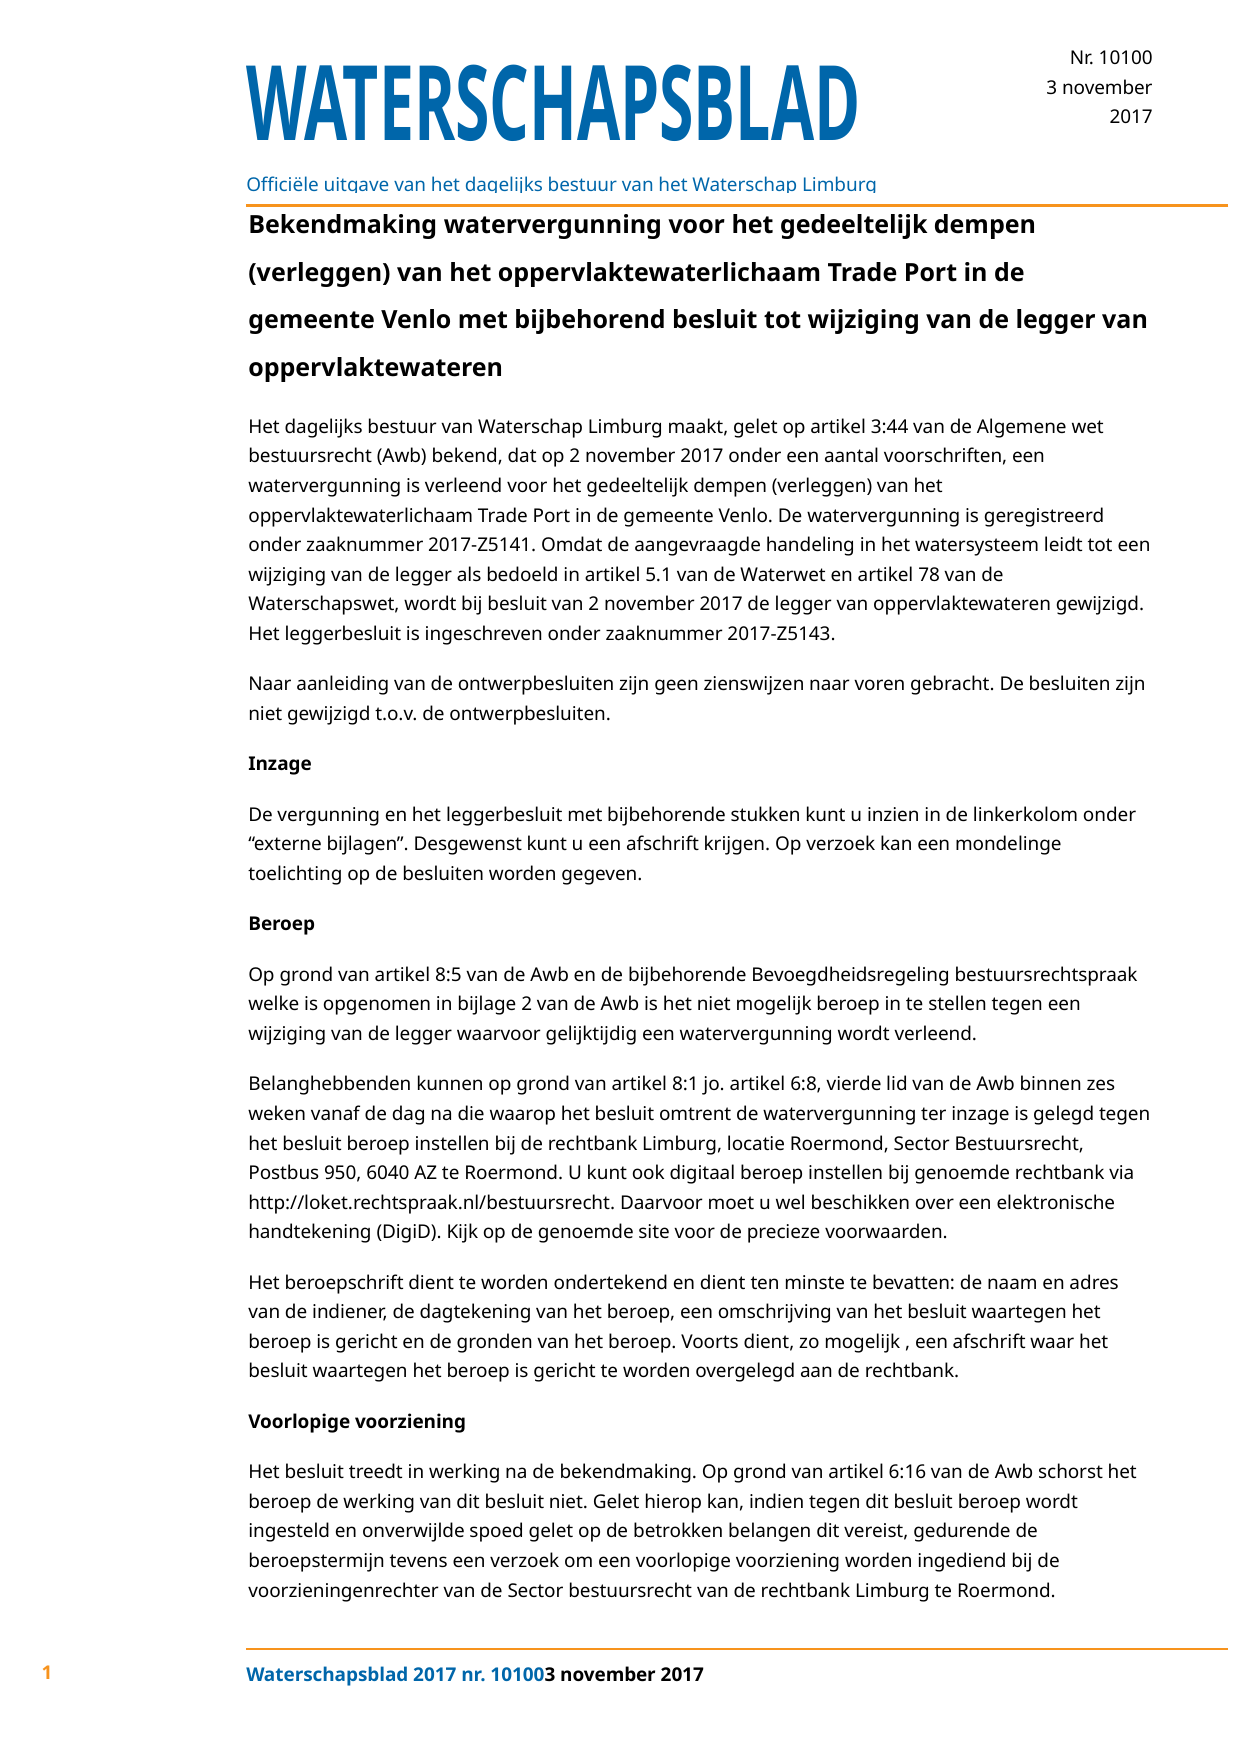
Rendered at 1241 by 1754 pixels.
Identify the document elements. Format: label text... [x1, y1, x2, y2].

picture [41, 47, 231, 172]
text Voorlopige voorziening [248, 1408, 1152, 1434]
text Belanghebbenden kunnen op grond van artikel 8:1 jo. artikel 6:8, vierde lid van de Awb binnen zes weken vanaf de dag na die waarop het besluit omtrent de watervergunning ter inzage is gelegd tegen het besluit beroep instellen bij de rechtbank Limburg, locatie Roermond, Sector Bestuursrecht, Postbus 950, 6040 AZ te Roermond. U kunt ook digitaal beroep instellen bij genoemde rechtbank via http://loket.rechtspraak.nl/bestuursrecht. Daarvoor moet u wel beschikken over een elektronische handtekening (DigiD). Kijk op de genoemde site voor de precieze voorwaarden. [248, 1071, 1152, 1244]
text Naar aanleiding van de ontwerpbesluiten zijn geen zienswijzen naar voren gebracht. De besluiten zijn niet gewijzigd t.o.v. de ontwerpbesluiten. [248, 671, 1152, 726]
text Bekendmaking watervergunning voor het gedeeltelijk dempen (verleggen) van het oppervlaktewaterlichaam Trade Port in de gemeente Venlo met bijbehorend besluit tot wijziging van de legger van oppervlaktewateren [248, 207, 1152, 384]
text Inzage [248, 751, 1152, 776]
text Op grond van artikel 8:5 van de Awb en de bijbehorende Bevoegdheidsregeling bestuursrechtspraak welke is opgenomen in bijlage 2 van de Awb is het niet mogelijk beroep in te stellen tegen een wijziging van de legger waarvoor gelijktijdig een watervergunning wordt verleend. [248, 961, 1152, 1046]
text De vergunning en het leggerbesluit met bijbehorende stukken kunt u inzien in de linkerkolom onder “externe bijlagen”. Desgewenst kunt u een afschrift krijgen. Op verzoek kan een mondelinge toelichting op de besluiten worden gegeven. [248, 801, 1152, 886]
text Het dagelijks bestuur van Waterschap Limburg maakt, gelet op artikel 3:44 van de Algemene wet bestuursrecht (Awb) bekend, dat op 2 november 2017 onder een aantal voorschriften, een watervergunning is verleend voor het gedeeltelijk dempen (verleggen) van het oppervlaktewaterlichaam Trade Port in de gemeente Venlo. De watervergunning is geregistreerd onder zaaknummer 2017-Z5141. Omdat de aangevraagde handeling in het watersysteem leidt tot een wijziging van de legger als bedoeld in artikel 5.1 van de Waterwet en artikel 78 van de Waterschapswet, wordt bij besluit van 2 november 2017 de legger van oppervlaktewateren gewijzigd. Het leggerbesluit is ingeschreven onder zaaknummer 2017-Z5143. [248, 413, 1152, 646]
text Beroep [248, 911, 1152, 936]
text Het besluit treedt in werking na de bekendmaking. Op grond van artikel 6:16 van de Awb schorst het beroep de werking van dit besluit niet. Gelet hierop kan, indien tegen dit besluit beroep wordt ingesteld en onverwijlde spoed gelet op de betrokken belangen dit vereist, gedurende de beroepstermijn tevens een verzoek om een voorlopige voorziening worden ingediend bij de voorzieningenrechter van de Sector bestuursrecht van de rechtbank Limburg te Roermond. [248, 1458, 1152, 1603]
text Het beroepschrift dient te worden ondertekend en dient ten minste te bevatten: de naam en adres van de indiener, de dagtekening van het beroep, een omschrijving van het besluit waartegen het beroep is gericht en de gronden van het beroep. Voorts dient, zo mogelijk , een afschrift waar het besluit waartegen het beroep is gericht te worden overgelegd aan de rechtbank. [248, 1269, 1152, 1383]
